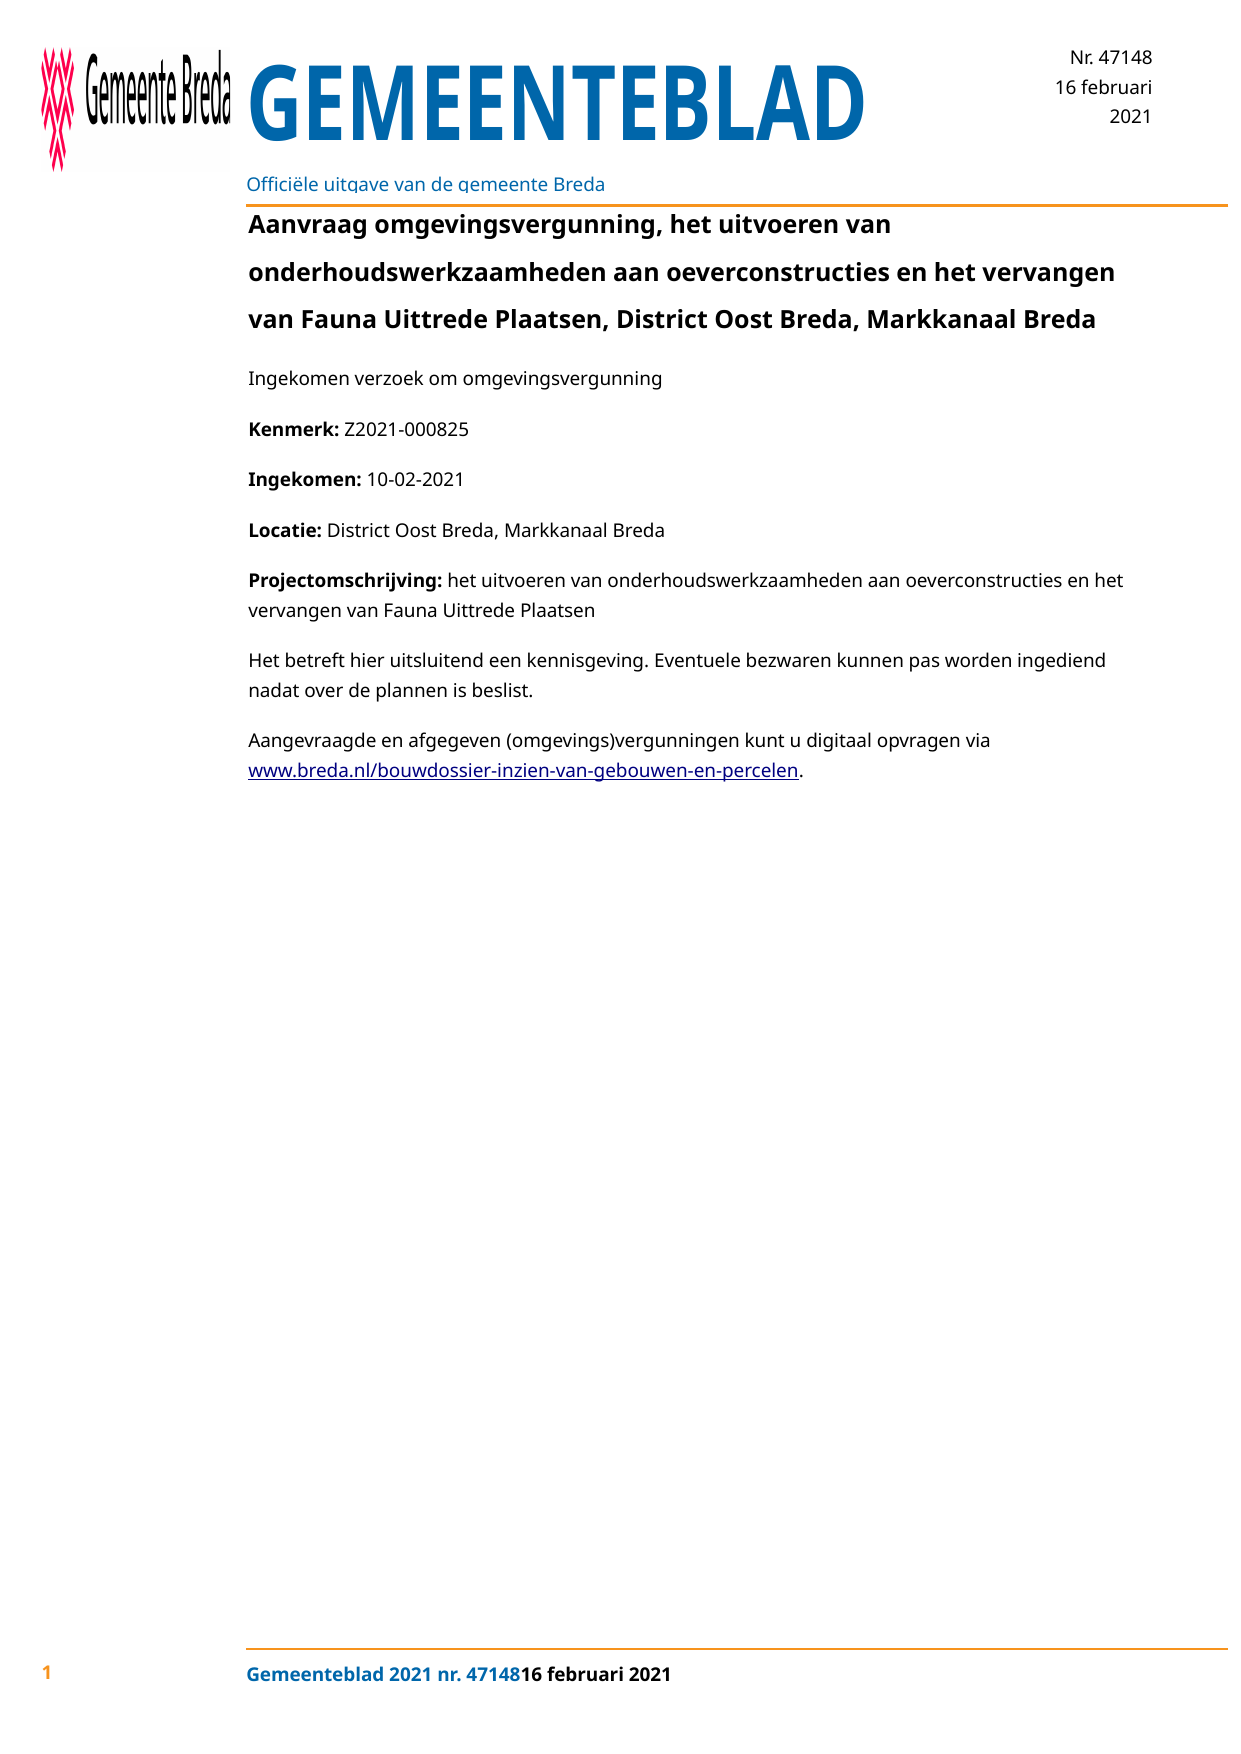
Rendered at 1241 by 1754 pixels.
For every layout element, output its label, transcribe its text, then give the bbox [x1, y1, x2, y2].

picture [41, 47, 231, 172]
text Aanvraag omgevingsvergunning, het uitvoeren van onderhoudswerkzaamheden aan oeverconstructies en het vervangen van Fauna Uittrede Plaatsen, District Oost Breda, Markkanaal Breda [248, 207, 1152, 336]
text Projectomschrijving: het uitvoeren van onderhoudswerkzaamheden aan oeverconstructies en het vervangen van Fauna Uittrede Plaatsen [248, 567, 1152, 622]
text Kenmerk: Z2021-000825 [248, 416, 1152, 442]
text Het betreft hier uitsluitend een kennisgeving. Eventuele bezwaren kunnen pas worden ingediend nadat over de plannen is beslist. [248, 647, 1152, 702]
text Ingekomen verzoek om omgevingsvergunning [248, 366, 1152, 391]
text Aangevraagde en afgegeven (omgevings)vergunningen kunt u digitaal opvragen via www.breda.nl/bouwdossier-inzien-van-gebouwen-en-percelen. [248, 727, 1152, 782]
text Locatie: District Oost Breda, Markkanaal Breda [248, 517, 1152, 542]
text Ingekomen: 10-02-2021 [248, 466, 1152, 492]
